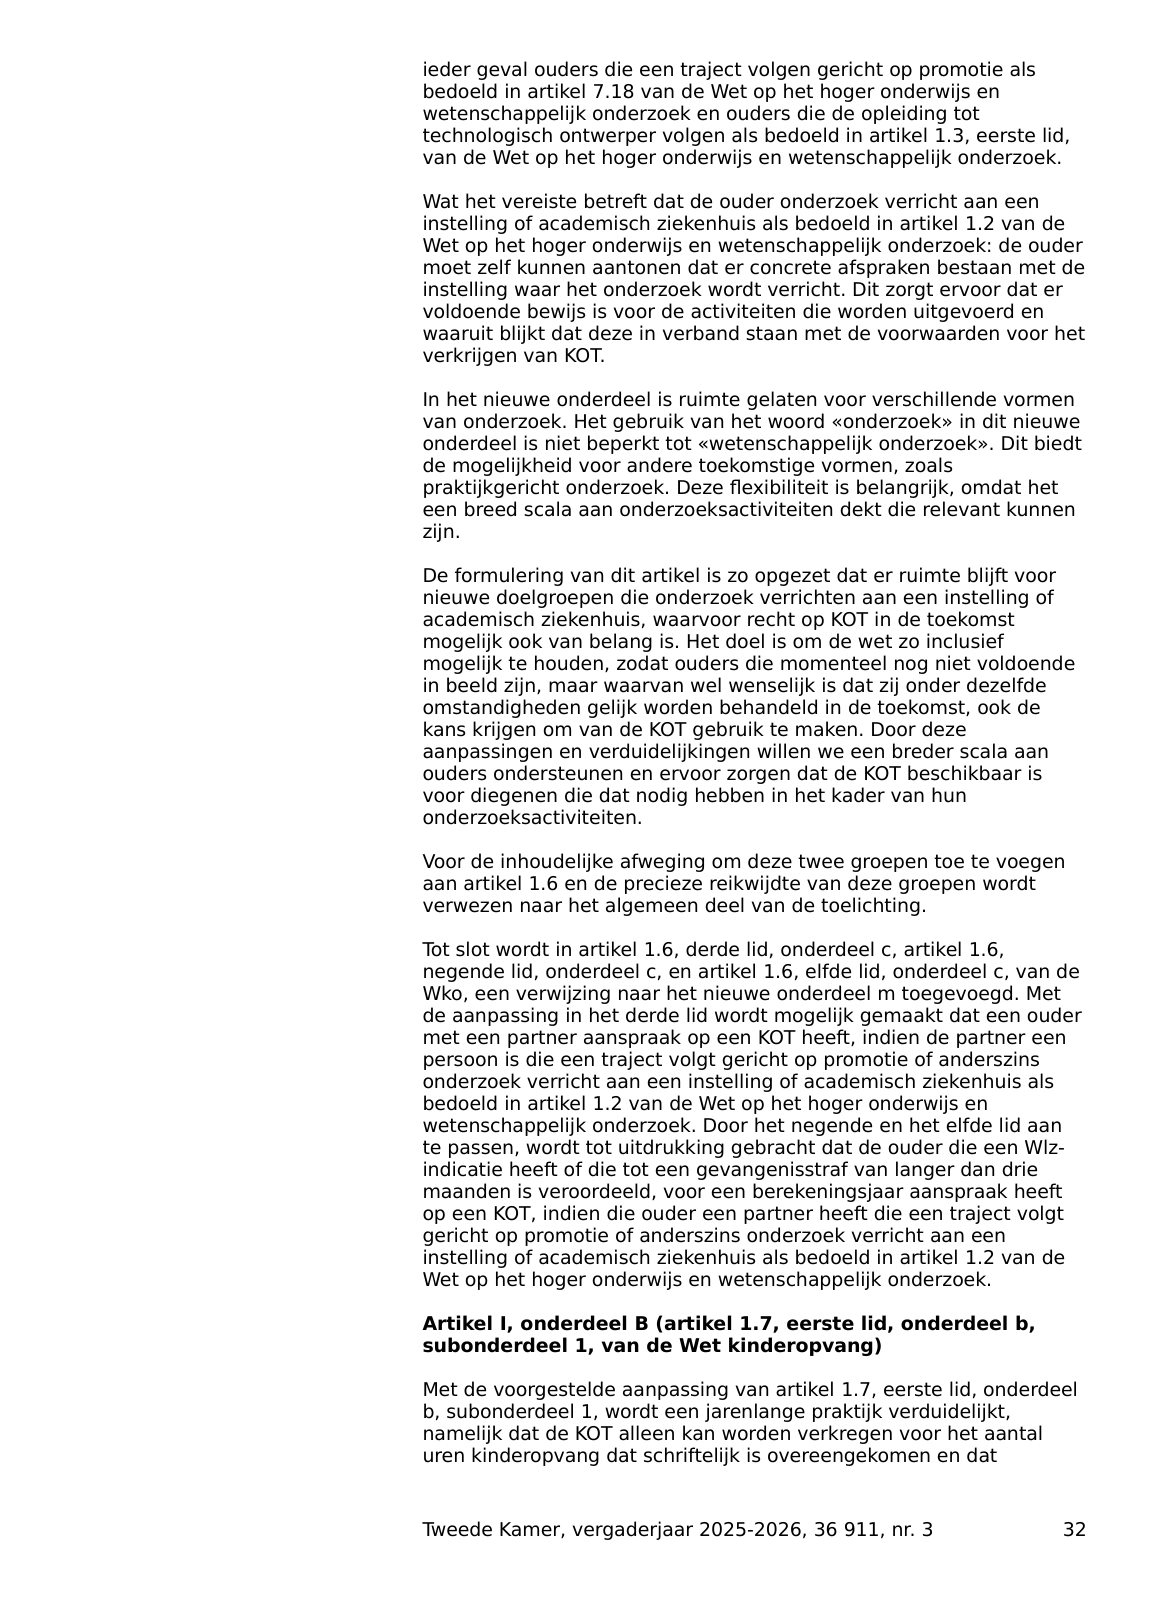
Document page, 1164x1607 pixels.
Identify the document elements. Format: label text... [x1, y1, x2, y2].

text Wat het vereiste betreft dat de ouder onderzoek verricht aan een instelling of academisch ziekenhuis als bedoeld in artikel 1.2 van de Wet op het hoger onderwijs en wetenschappelijk onderzoek: de ouder moet zelf kunnen aantonen dat er concrete afspraken bestaan met de instelling waar het onderzoek wordt verricht. Dit zorgt ervoor dat er voldoende bewijs is voor de activiteiten die worden uitgevoerd en waaruit blijkt dat deze in verband staan met de voorwaarden voor het verkrijgen van KOT. [422, 191, 1087, 367]
subtitle Artikel I, onderdeel B (artikel 1.7, eerste lid, onderdeel b, subonderdeel 1, van de Wet kinderopvang) [422, 1313, 1087, 1357]
text De formulering van dit artikel is zo opgezet dat er ruimte blijft voor nieuwe doelgroepen die onderzoek verrichten aan een instelling of academisch ziekenhuis, waarvoor recht op KOT in de toekomst mogelijk ook van belang is. Het doel is om de wet zo inclusief mogelijk te houden, zodat ouders die momenteel nog niet voldoende in beeld zijn, maar waarvan wel wenselijk is dat zij onder dezelfde omstandigheden gelijk worden behandeld in de toekomst, ook de kans krijgen om van de KOT gebruik te maken. Door deze aanpassingen en verduidelijkingen willen we een breder scala aan ouders ondersteunen en ervoor zorgen dat de KOT beschikbaar is voor diegenen die dat nodig hebben in het kader van hun onderzoeksactiviteiten. [422, 565, 1087, 829]
text Met de voorgestelde aanpassing van artikel 1.7, eerste lid, onderdeel b, subonderdeel 1, wordt een jarenlange praktijk verduidelijkt, namelijk dat de KOT alleen kan worden verkregen voor het aantal uren kinderopvang dat schriftelijk is overeengekomen en dat [422, 1379, 1087, 1467]
text Voor de inhoudelijke afweging om deze twee groepen toe te voegen aan artikel 1.6 en de precieze reikwijdte van deze groepen wordt verwezen naar het algemeen deel van de toelichting. [422, 851, 1087, 917]
text ieder geval ouders die een traject volgen gericht op promotie als bedoeld in artikel 7.18 van de Wet op het hoger onderwijs en wetenschappelijk onderzoek en ouders die de opleiding tot technologisch ontwerper volgen als bedoeld in artikel 1.3, eerste lid, van de Wet op het hoger onderwijs en wetenschappelijk onderzoek. [422, 59, 1087, 169]
text Tot slot wordt in artikel 1.6, derde lid, onderdeel c, artikel 1.6, negende lid, onderdeel c, en artikel 1.6, elfde lid, onderdeel c, van de Wko, een verwijzing naar het nieuwe onderdeel m toegevoegd. Met de aanpassing in het derde lid wordt mogelijk gemaakt dat een ouder met een partner aanspraak op een KOT heeft, indien de partner een persoon is die een traject volgt gericht op promotie of anderszins onderzoek verricht aan een instelling of academisch ziekenhuis als bedoeld in artikel 1.2 van de Wet op het hoger onderwijs en wetenschappelijk onderzoek. Door het negende en het elfde lid aan te passen, wordt tot uitdrukking gebracht dat de ouder die een Wlz-indicatie heeft of die tot een gevangenisstraf van langer dan drie maanden is veroordeeld, voor een berekeningsjaar aanspraak heeft op een KOT, indien die ouder een partner heeft die een traject volgt gericht op promotie of anderszins onderzoek verricht aan een instelling of academisch ziekenhuis als bedoeld in artikel 1.2 van de Wet op het hoger onderwijs en wetenschappelijk onderzoek. [422, 939, 1087, 1291]
text In het nieuwe onderdeel is ruimte gelaten voor verschillende vormen van onderzoek. Het gebruik van het woord «onderzoek» in dit nieuwe onderdeel is niet beperkt tot «wetenschappelijk onderzoek». Dit biedt de mogelijkheid voor andere toekomstige vormen, zoals praktijkgericht onderzoek. Deze flexibiliteit is belangrijk, omdat het een breed scala aan onderzoeksactiviteiten dekt die relevant kunnen zijn. [422, 389, 1087, 543]
